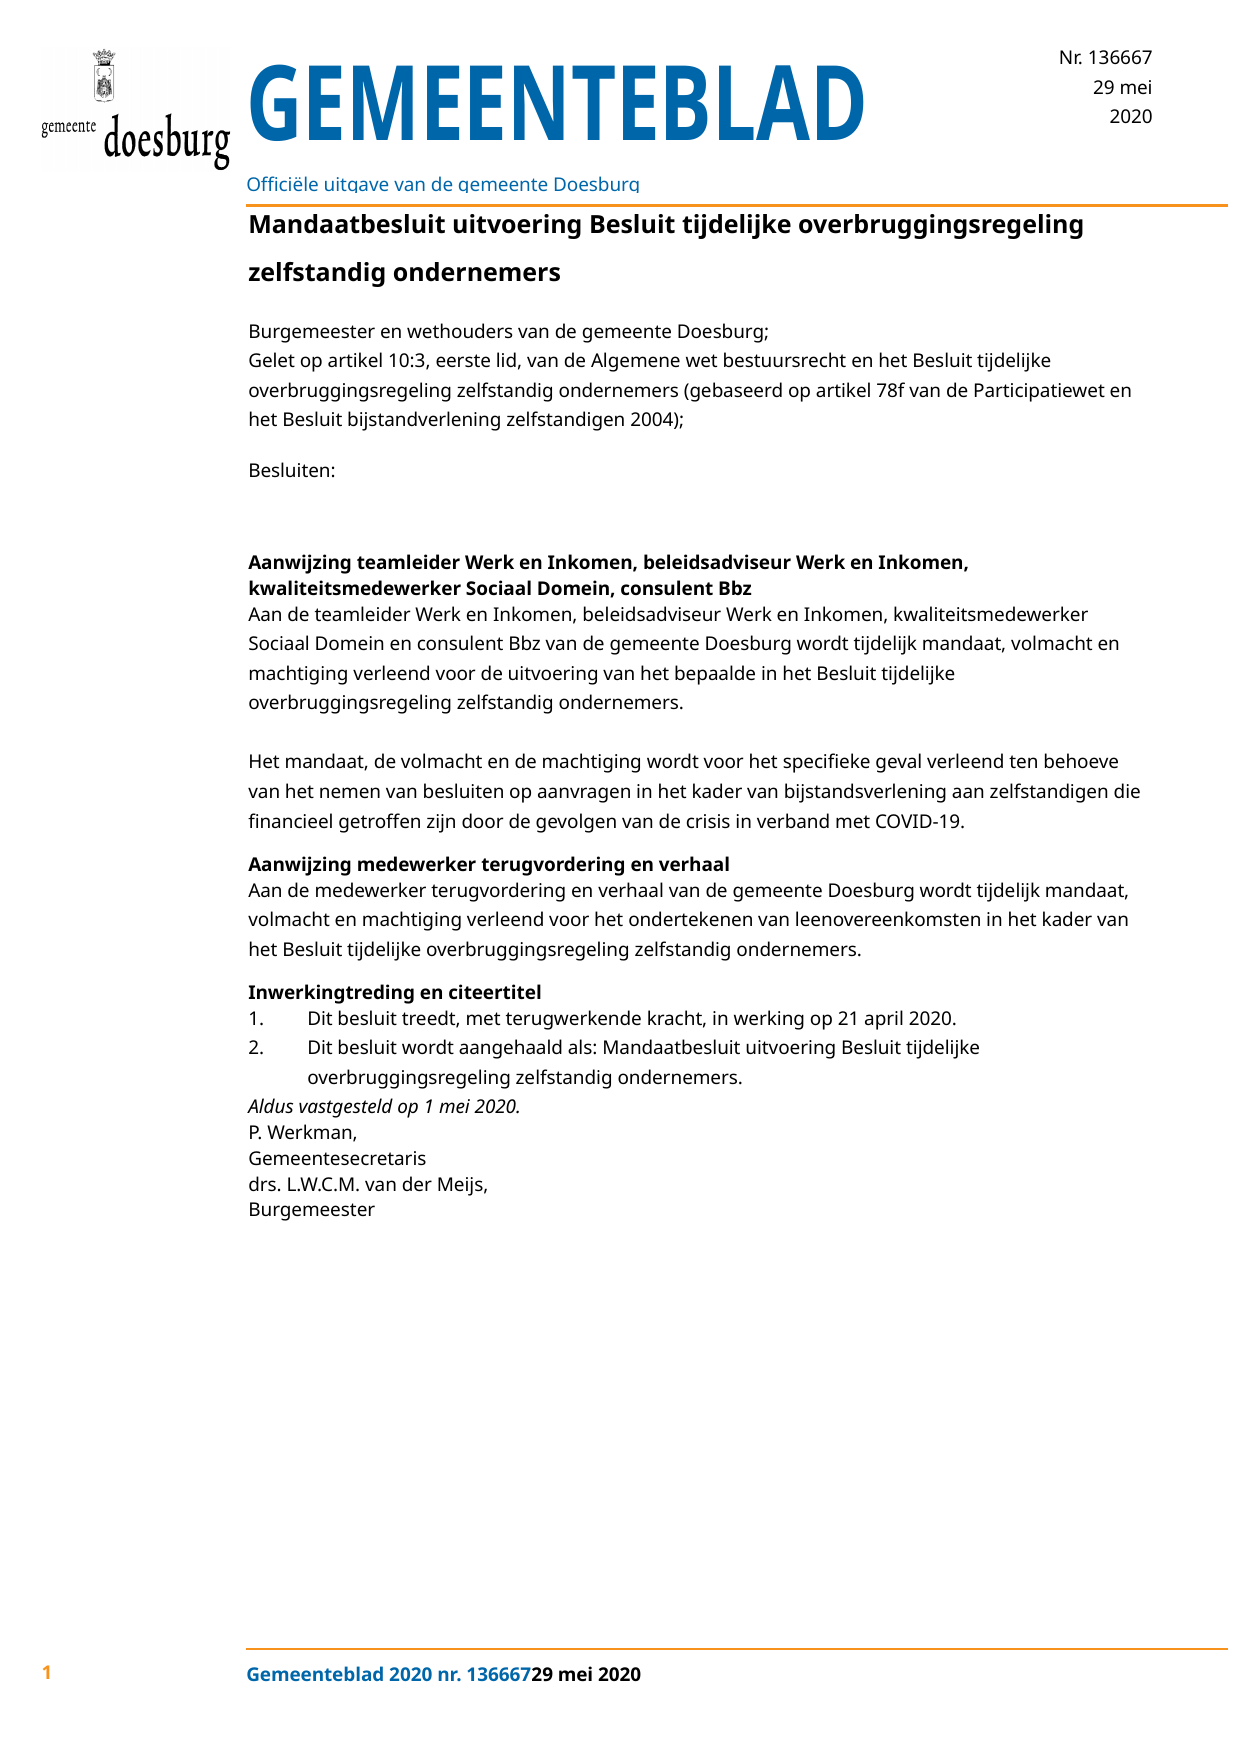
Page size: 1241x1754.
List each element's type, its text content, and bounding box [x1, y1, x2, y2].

text Aanwijzing teamleider Werk en Inkomen, beleidsadviseur Werk en Inkomen, kwaliteitsmedewerker Sociaal Domein, consulent Bbz [248, 549, 1152, 601]
text Burgemeester [248, 1196, 1152, 1222]
list Dit besluit treedt, met terugwerkende kracht, in werking op 21 april 2020. [248, 1005, 1152, 1031]
text Mandaatbesluit uitvoering Besluit tijdelijke overbruggingsregeling zelfstandig ondernemers [248, 207, 1152, 288]
text Aan de medewerker terugvordering en verhaal van de gemeente Doesburg wordt tijdelijk mandaat, volmacht en machtiging verleend voor het ondertekenen van leenovereenkomsten in het kader van het Besluit tijdelijke overbruggingsregeling zelfstandig ondernemers. [248, 877, 1152, 962]
text Inwerkingtreding en citeertitel [248, 979, 1152, 1005]
text drs. L.W.C.M. van der Meijs, [248, 1171, 1152, 1196]
text Burgemeester en wethouders van de gemeente Doesburg; [248, 318, 1152, 344]
picture [41, 47, 231, 172]
text Gemeentesecretaris [248, 1145, 1152, 1171]
list Dit besluit wordt aangehaald als: Mandaatbesluit uitvoering Besluit tijdelijke overbruggingsregeling zelfstandig ondernemers. [248, 1034, 1152, 1090]
text Gelet op artikel 10:3, eerste lid, van de Algemene wet bestuursrecht en het Besluit tijdelijke overbruggingsregeling zelfstandig ondernemers (gebaseerd op artikel 78f van de Participatiewet en het Besluit bijstandverlening zelfstandigen 2004); [248, 347, 1152, 432]
text Besluiten: [248, 457, 1152, 483]
text P. Werkman, [248, 1119, 1152, 1145]
text Aan de teamleider Werk en Inkomen, beleidsadviseur Werk en Inkomen, kwaliteitsmedewerker Sociaal Domein en consulent Bbz van de gemeente Doesburg wordt tijdelijk mandaat, volmacht en machtiging verleend voor de uitvoering van het bepaalde in het Besluit tijdelijke overbruggingsregeling zelfstandig ondernemers. [248, 601, 1152, 715]
text Aanwijzing medewerker terugvordering en verhaal [248, 851, 1152, 877]
text Het mandaat, de volmacht en de machtiging wordt voor het specifieke geval verleend ten behoeve van het nemen van besluiten op aanvragen in het kader van bijstandsverlening aan zelfstandigen die financieel getroffen zijn door de gevolgen van de crisis in verband met COVID-19. [248, 749, 1152, 834]
text Aldus vastgesteld op 1 mei 2020. [248, 1093, 1152, 1119]
